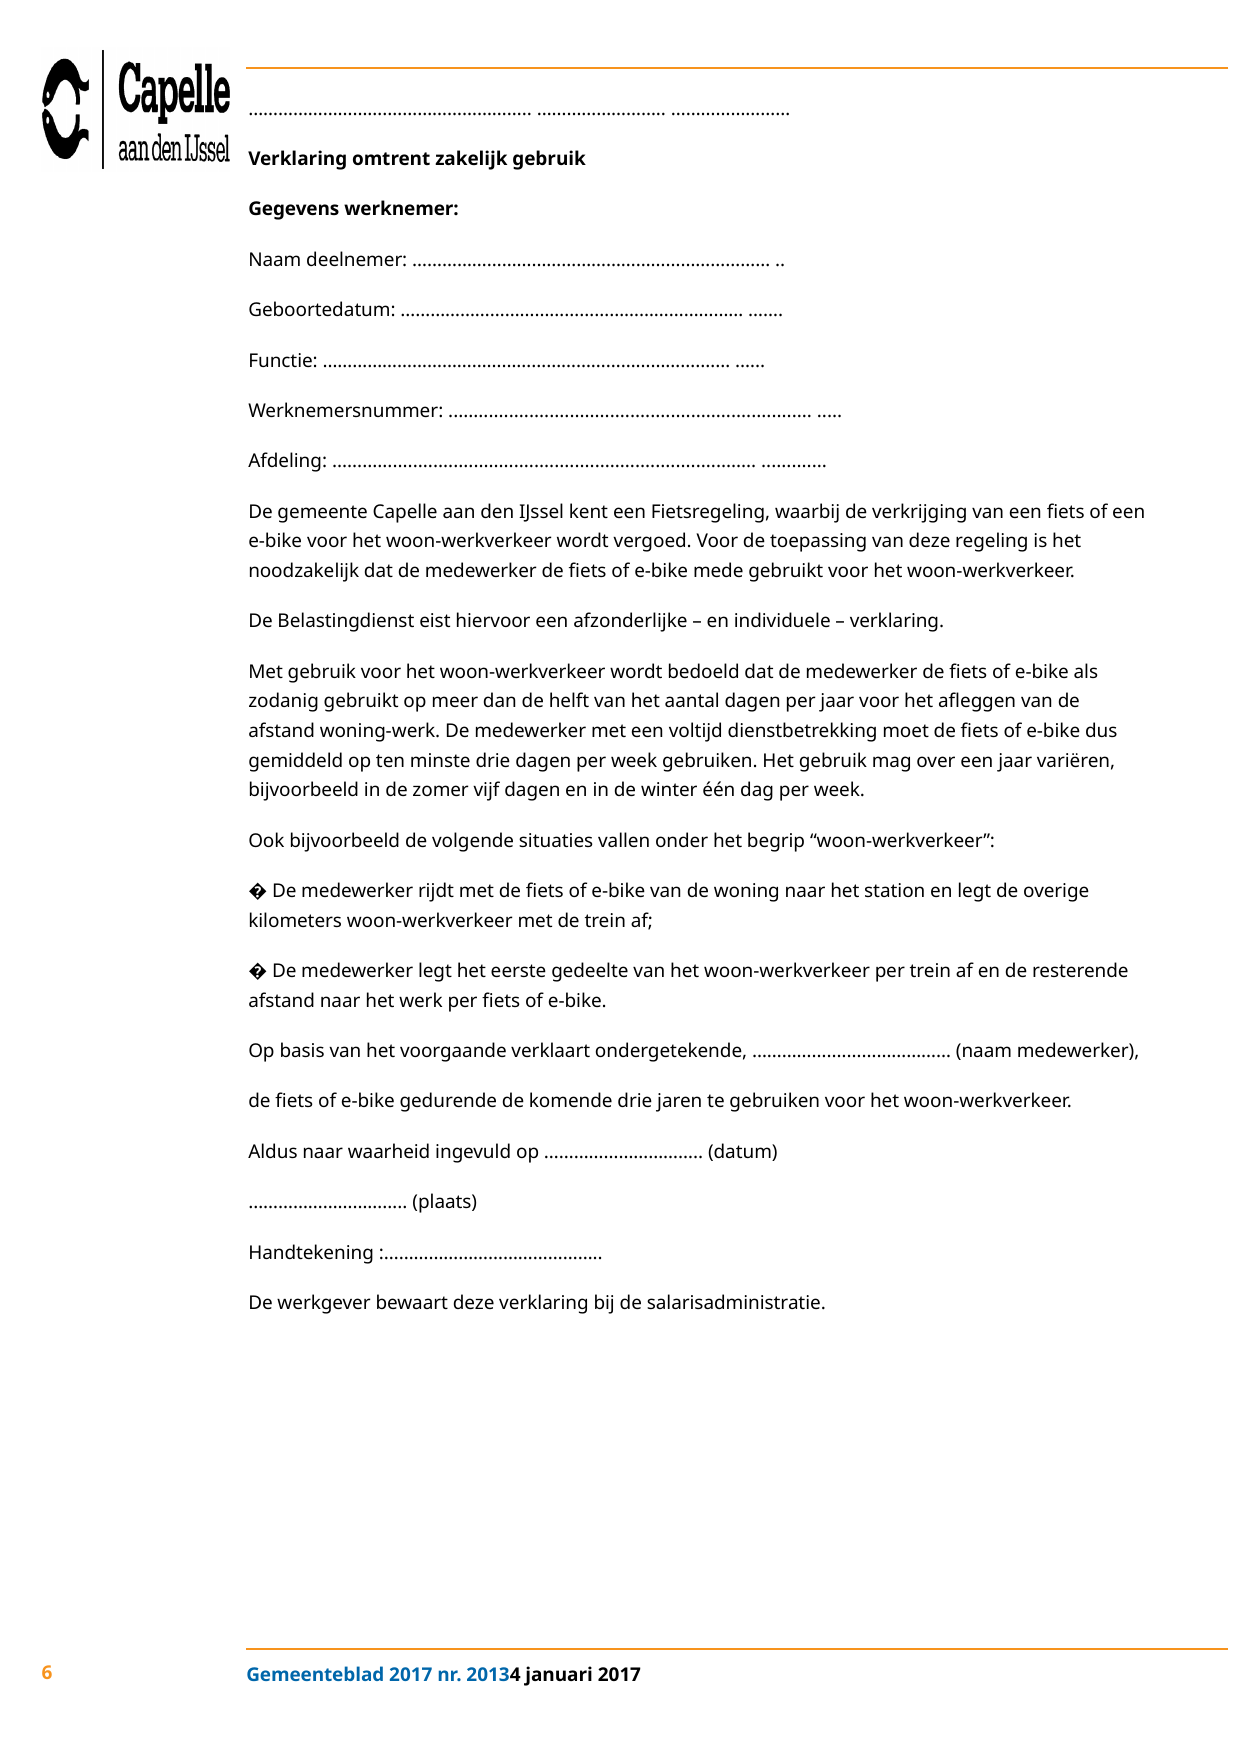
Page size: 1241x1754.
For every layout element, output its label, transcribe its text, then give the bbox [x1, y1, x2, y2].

text � De medewerker legt het eerste gedeelte van het woon-werkverkeer per trein af en de resterende afstand naar het werk per fiets of e-bike. [248, 957, 1152, 1013]
text Werknemersnummer: ........................................................................ ..... [248, 397, 1152, 423]
text Verklaring omtrent zakelijk gebruik [248, 145, 1152, 171]
text De werkgever bewaart deze verklaring bij de salarisadministratie. [248, 1289, 1152, 1315]
text Naam deelnemer: ……………………………………………………………… .. [248, 246, 1152, 272]
text De Belastingdienst eist hiervoor een afzonderlijke – en individuele – verklaring. [248, 608, 1152, 633]
text ………………………….. (plaats) [248, 1188, 1152, 1214]
text de fiets of e-bike gedurende de komende drie jaren te gebruiken voor het woon-werkverkeer. [248, 1088, 1152, 1113]
text Aldus naar waarheid ingevuld op ………………………….. (datum) [248, 1138, 1152, 1164]
text Functie: ………………………………………………………………….…… .….. [248, 347, 1152, 373]
text Op basis van het voorgaande verklaart ondergetekende, …………….…………………… (naam medewerker), [248, 1037, 1152, 1063]
text Geboortedatum: …………………………………………………………… ……. [248, 296, 1152, 322]
text De gemeente Capelle aan den IJssel kent een Fietsregeling, waarbij de verkrijging van een fiets of een e-bike voor het woon-werkverkeer wordt vergoed. Voor de toepassing van deze regeling is het noodzakelijk dat de medewerker de fiets of e-bike mede gebruikt voor het woon-werkverkeer. [248, 498, 1152, 583]
text Met gebruik voor het woon-werkverkeer wordt bedoeld dat de medewerker de fiets of e-bike als zodanig gebruikt op meer dan de helft van het aantal dagen per jaar voor het afleggen van de afstand woning-werk. De medewerker met een voltijd dienstbetrekking moet de fiets of e-bike dus gemiddeld op ten minste drie dagen per week gebruiken. Het gebruik mag over een jaar variëren, bijvoorbeeld in de zomer vijf dagen en in de winter één dag per week. [248, 658, 1152, 802]
text � De medewerker rijdt met de fiets of e-bike van de woning naar het station en legt de overige kilometers woon-werkverkeer met de trein af; [248, 877, 1152, 933]
text Gegevens werknemer: [248, 196, 1152, 221]
text Handtekening :…………………………………….. [248, 1239, 1152, 1265]
text ……………………….……………………….. …………………….. …………………… [248, 95, 1152, 121]
text Afdeling: .................................................................................... ............. [248, 448, 1152, 473]
text Ook bijvoorbeeld de volgende situaties vallen onder het begrip “woon-werkverkeer”: [248, 827, 1152, 853]
picture [41, 47, 231, 172]
